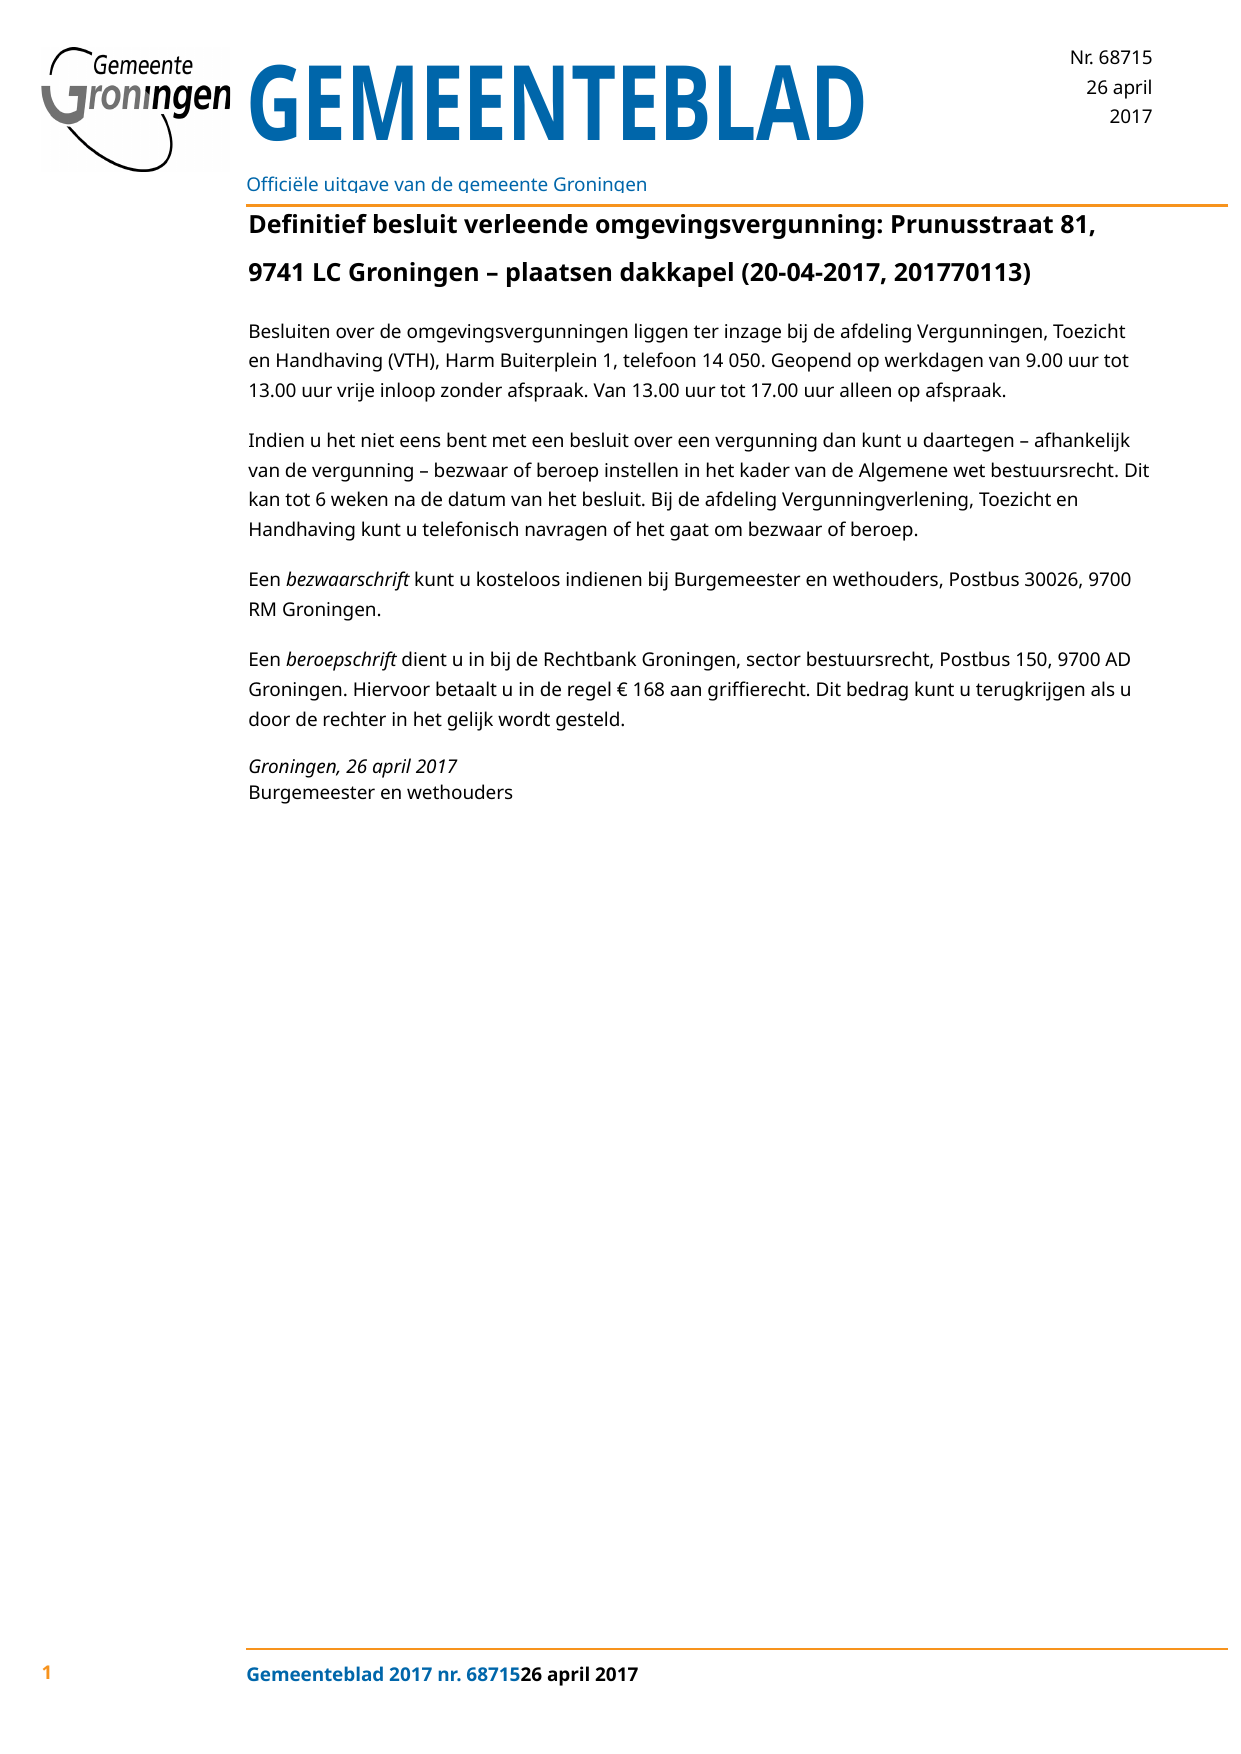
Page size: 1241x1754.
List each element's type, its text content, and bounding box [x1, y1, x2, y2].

text Groningen, 26 april 2017 [248, 754, 1152, 779]
text Burgemeester en wethouders [248, 779, 1152, 805]
text Definitief besluit verleende omgevingsvergunning: Prunusstraat 81, 9741 LC Groningen – plaatsen dakkapel (20-04-2017, 201770113) [248, 207, 1152, 288]
picture [41, 47, 231, 172]
text Indien u het niet eens bent met een besluit over een vergunning dan kunt u daartegen – afhankelijk van de vergunning – bezwaar of beroep instellen in het kader van de Algemene wet bestuursrecht. Dit kan tot 6 weken na de datum van het besluit. Bij de afdeling Vergunningverlening, Toezicht en Handhaving kunt u telefonisch navragen of het gaat om bezwaar of beroep. [248, 427, 1152, 542]
text Een beroepschrift dient u in bij de Rechtbank Groningen, sector bestuursrecht, Postbus 150, 9700 AD Groningen. Hiervoor betaalt u in de regel € 168 aan griffierecht. Dit bedrag kunt u terugkrijgen als u door de rechter in het gelijk wordt gesteld. [248, 647, 1152, 732]
text Een bezwaarschrift kunt u kosteloos indienen bij Burgemeester en wethouders, Postbus 30026, 9700 RM Groningen. [248, 567, 1152, 622]
text Besluiten over de omgevingsvergunningen liggen ter inzage bij de afdeling Vergunningen, Toezicht en Handhaving (VTH), Harm Buiterplein 1, telefoon 14 050. Geopend op werkdagen van 9.00 uur tot 13.00 uur vrije inloop zonder afspraak. Van 13.00 uur tot 17.00 uur alleen op afspraak. [248, 318, 1152, 403]
